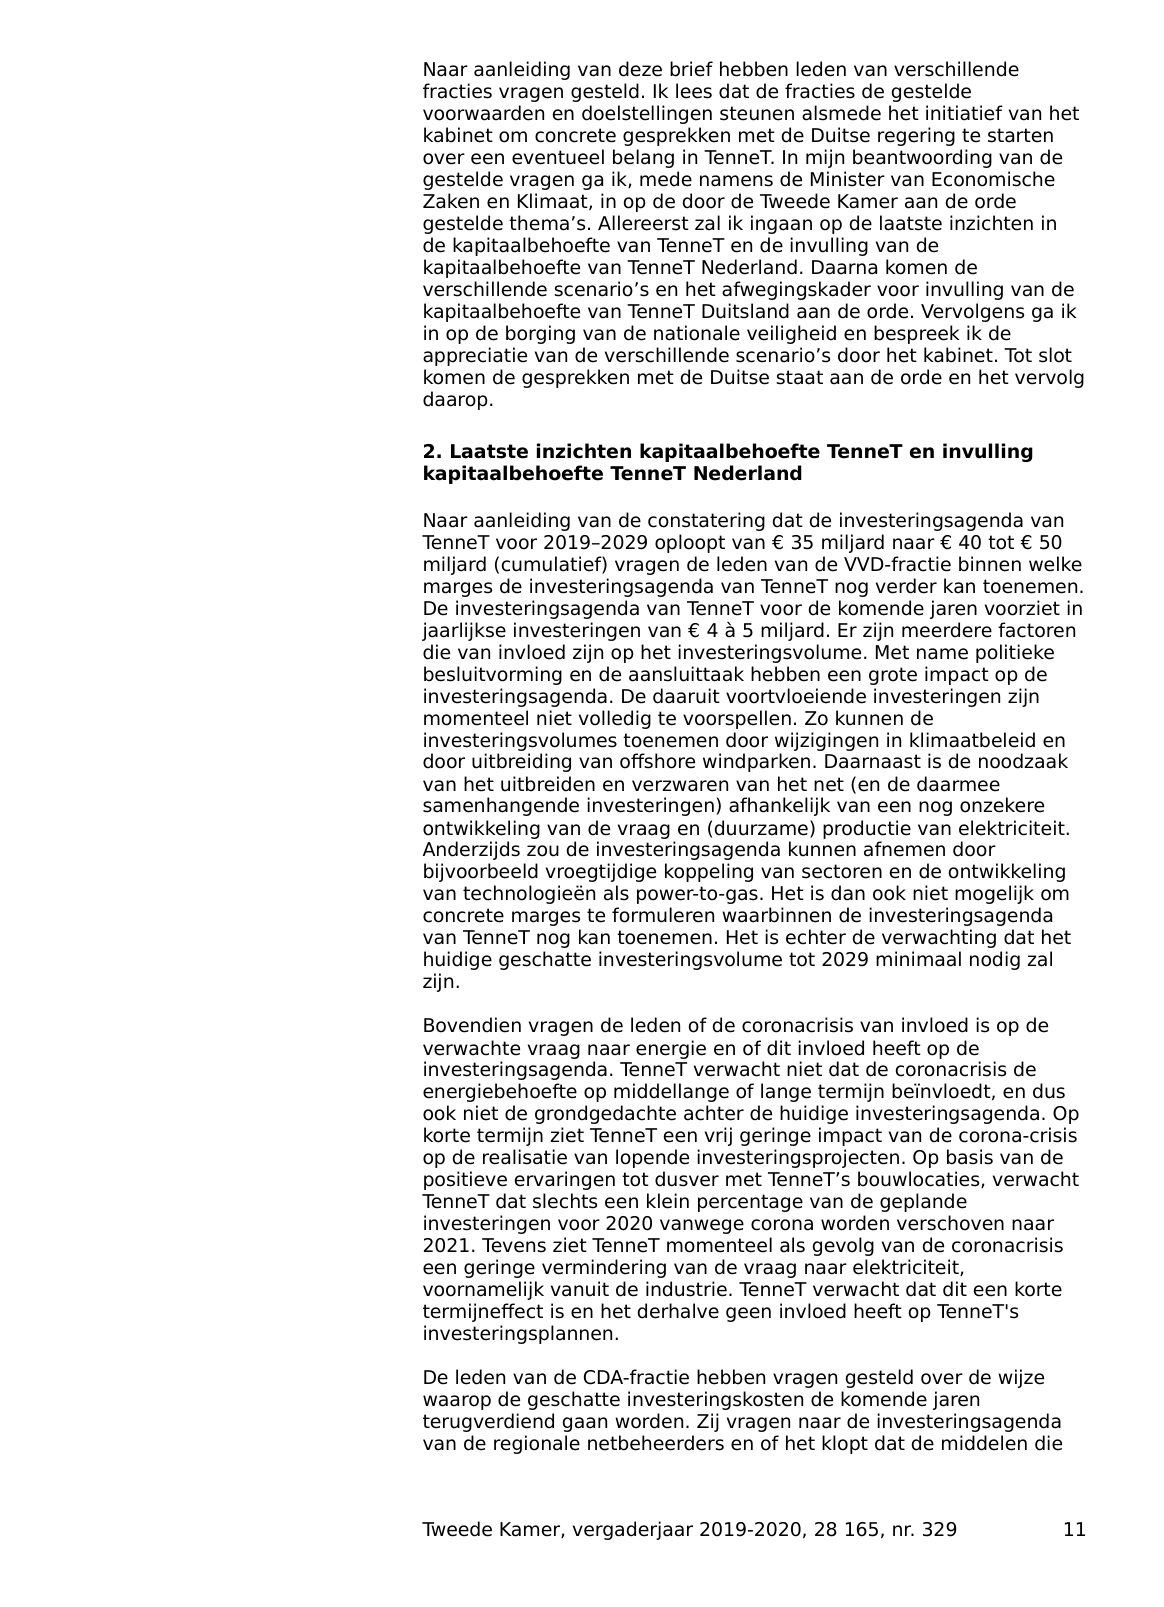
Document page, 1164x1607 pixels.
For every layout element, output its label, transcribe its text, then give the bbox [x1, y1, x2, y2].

subtitle 2. Laatste inzichten kapitaalbehoefte TenneT en invulling kapitaalbehoefte TenneT Nederland [422, 441, 1087, 485]
text De leden van de CDA-fractie hebben vragen gesteld over de wijze waarop de geschatte investeringskosten de komende jaren terugverdiend gaan worden. Zij vragen naar de investeringsagenda van de regionale netbeheerders en of het klopt dat de middelen die [422, 1367, 1087, 1455]
text Bovendien vragen de leden of de coronacrisis van invloed is op de verwachte vraag naar energie en of dit invloed heeft op de investeringsagenda. TenneT verwacht niet dat de coronacrisis de energiebehoefte op middellange of lange termijn beïnvloedt, en dus ook niet de grondgedachte achter de huidige investeringsagenda. Op korte termijn ziet TenneT een vrij geringe impact van de corona-crisis op de realisatie van lopende investeringsprojecten. Op basis van de positieve ervaringen tot dusver met TenneT’s bouwlocaties, verwacht TenneT dat slechts een klein percentage van de geplande investeringen voor 2020 vanwege corona worden verschoven naar 2021. Tevens ziet TenneT momenteel als gevolg van de coronacrisis een geringe vermindering van de vraag naar elektriciteit, voornamelijk vanuit de industrie. TenneT verwacht dat dit een korte termijneffect is en het derhalve geen invloed heeft op TenneT's investeringsplannen. [422, 1015, 1087, 1345]
text Naar aanleiding van deze brief hebben leden van verschillende fracties vragen gesteld. Ik lees dat de fracties de gestelde voorwaarden en doelstellingen steunen alsmede het initiatief van het kabinet om concrete gesprekken met de Duitse regering te starten over een eventueel belang in TenneT. In mijn beantwoording van de gestelde vragen ga ik, mede namens de Minister van Economische Zaken en Klimaat, in op de door de Tweede Kamer aan de orde gestelde thema’s. Allereerst zal ik ingaan op de laatste inzichten in de kapitaalbehoefte van TenneT en de invulling van de kapitaalbehoefte van TenneT Nederland. Daarna komen de verschillende scenario’s en het afwegingskader voor invulling van de kapitaalbehoefte van TenneT Duitsland aan de orde. Vervolgens ga ik in op de borging van de nationale veiligheid en bespreek ik de appreciatie van de verschillende scenario’s door het kabinet. Tot slot komen de gesprekken met de Duitse staat aan de orde en het vervolg daarop. [422, 59, 1087, 411]
text Naar aanleiding van de constatering dat de investeringsagenda van TenneT voor 2019–2029 oploopt van € 35 miljard naar € 40 tot € 50 miljard (cumulatief) vragen de leden van de VVD-fractie binnen welke marges de investeringsagenda van TenneT nog verder kan toenemen. De investeringsagenda van TenneT voor de komende jaren voorziet in jaarlijkse investeringen van € 4 à 5 miljard. Er zijn meerdere factoren die van invloed zijn op het investeringsvolume. Met name politieke besluitvorming en de aansluittaak hebben een grote impact op de investeringsagenda. De daaruit voortvloeiende investeringen zijn momenteel niet volledig te voorspellen. Zo kunnen de investeringsvolumes toenemen door wijzigingen in klimaatbeleid en door uitbreiding van offshore windparken. Daarnaast is de noodzaak van het uitbreiden en verzwaren van het net (en de daarmee samenhangende investeringen) afhankelijk van een nog onzekere ontwikkeling van de vraag en (duurzame) productie van elektriciteit. Anderzijds zou de investeringsagenda kunnen afnemen door bijvoorbeeld vroegtijdige koppeling van sectoren en de ontwikkeling van technologieën als power-to-gas. Het is dan ook niet mogelijk om concrete marges te formuleren waarbinnen de investeringsagenda van TenneT nog kan toenemen. Het is echter de verwachting dat het huidige geschatte investeringsvolume tot 2029 minimaal nodig zal zijn. [422, 510, 1087, 993]
